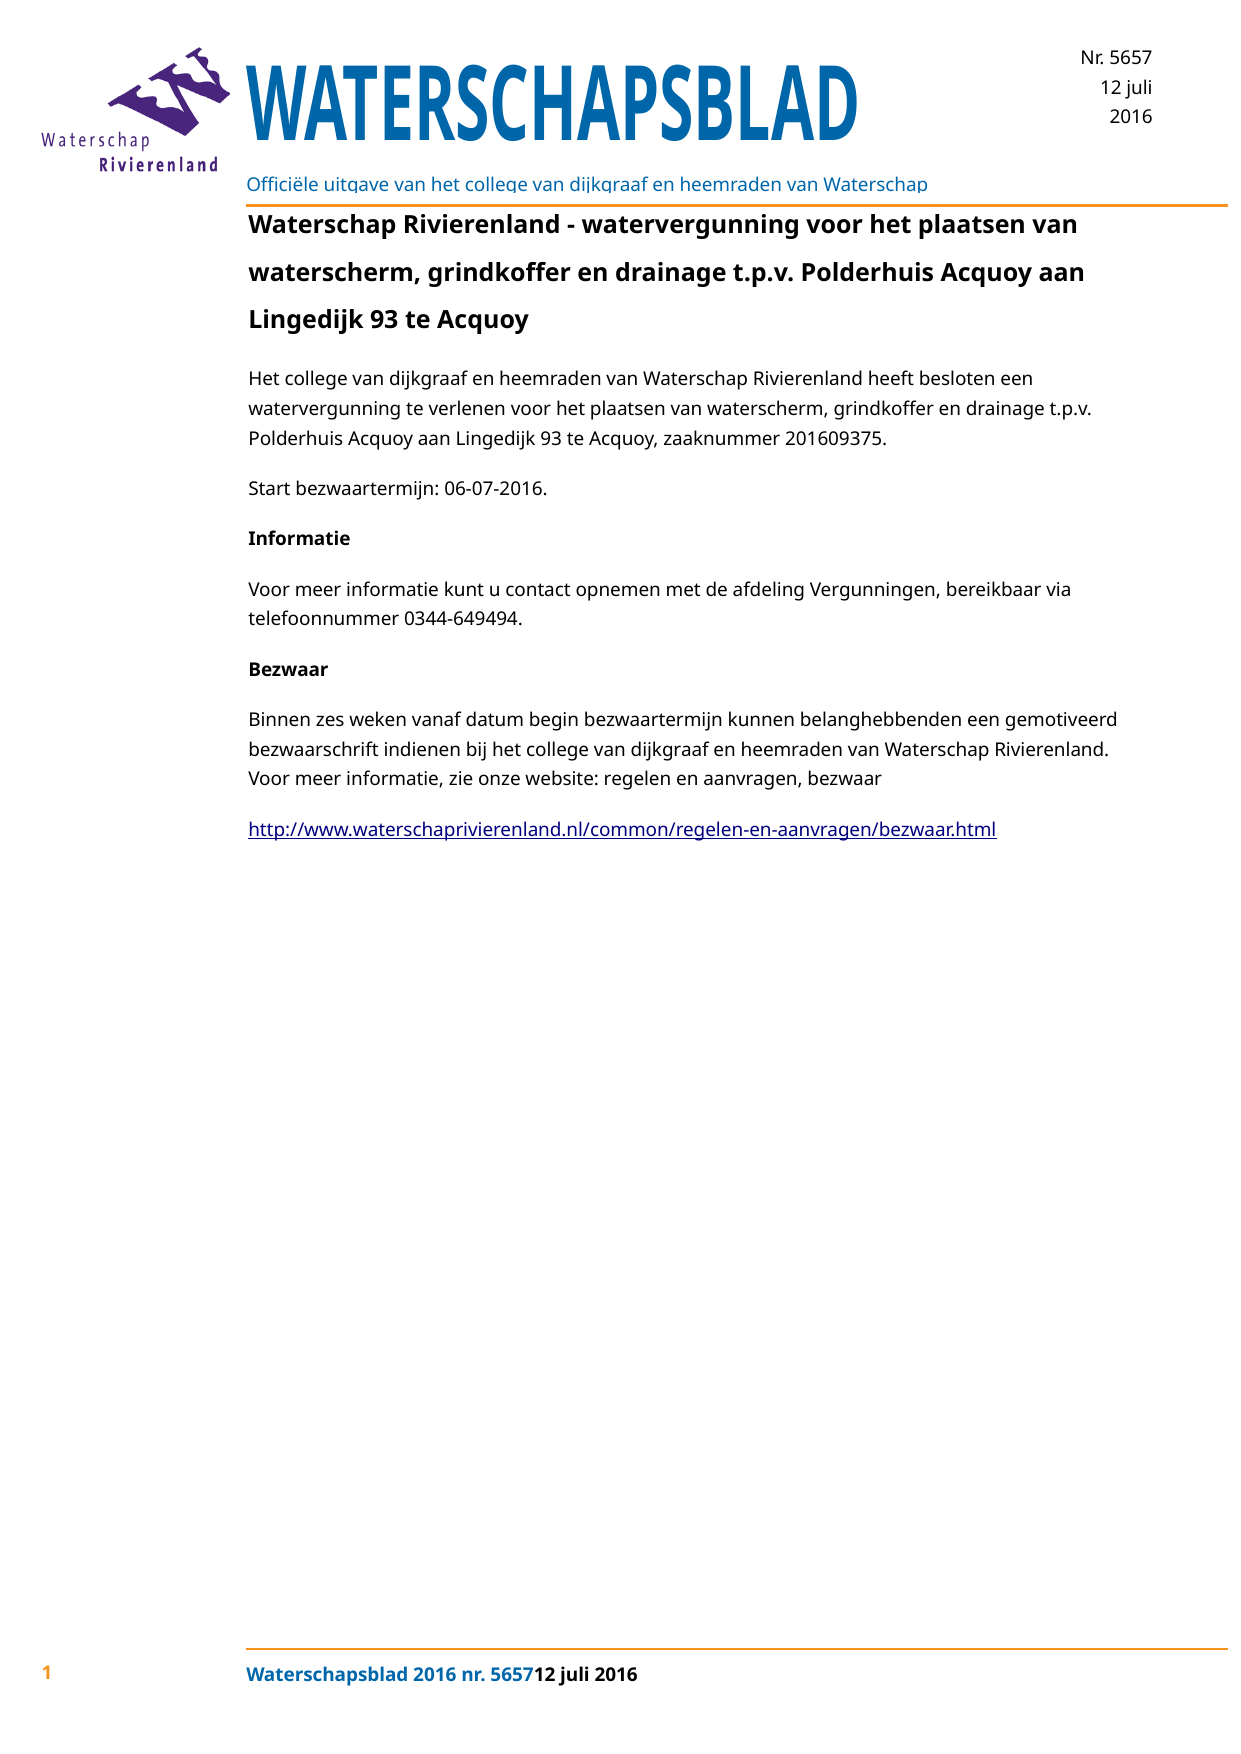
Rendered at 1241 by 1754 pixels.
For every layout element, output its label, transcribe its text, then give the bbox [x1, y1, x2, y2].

text Informatie [248, 526, 1152, 551]
text Start bezwaartermijn: 06-07-2016. [248, 475, 1152, 501]
text Voor meer informatie kunt u contact opnemen met de afdeling Vergunningen, bereikbaar via telefoonnummer 0344-649494. [248, 576, 1152, 631]
text Het college van dijkgraaf en heemraden van Waterschap Rivierenland heeft besloten een watervergunning te verlenen voor het plaatsen van waterscherm, grindkoffer en drainage t.p.v. Polderhuis Acquoy aan Lingedijk 93 te Acquoy, zaaknummer 201609375. [248, 366, 1152, 450]
text http://www.waterschaprivierenland.nl/common/regelen-en-aanvragen/bezwaar.html [248, 816, 1152, 842]
text Binnen zes weken vanaf datum begin bezwaartermijn kunnen belanghebbenden een gemotiveerd bezwaarschrift indienen bij het college van dijkgraaf en heemraden van Waterschap Rivierenland. Voor meer informatie, zie onze website: regelen en aanvragen, bezwaar [248, 706, 1152, 791]
text Bezwaar [248, 656, 1152, 682]
picture [41, 47, 231, 172]
text Waterschap Rivierenland - watervergunning voor het plaatsen van waterscherm, grindkoffer en drainage t.p.v. Polderhuis Acquoy aan Lingedijk 93 te Acquoy [248, 207, 1152, 336]
